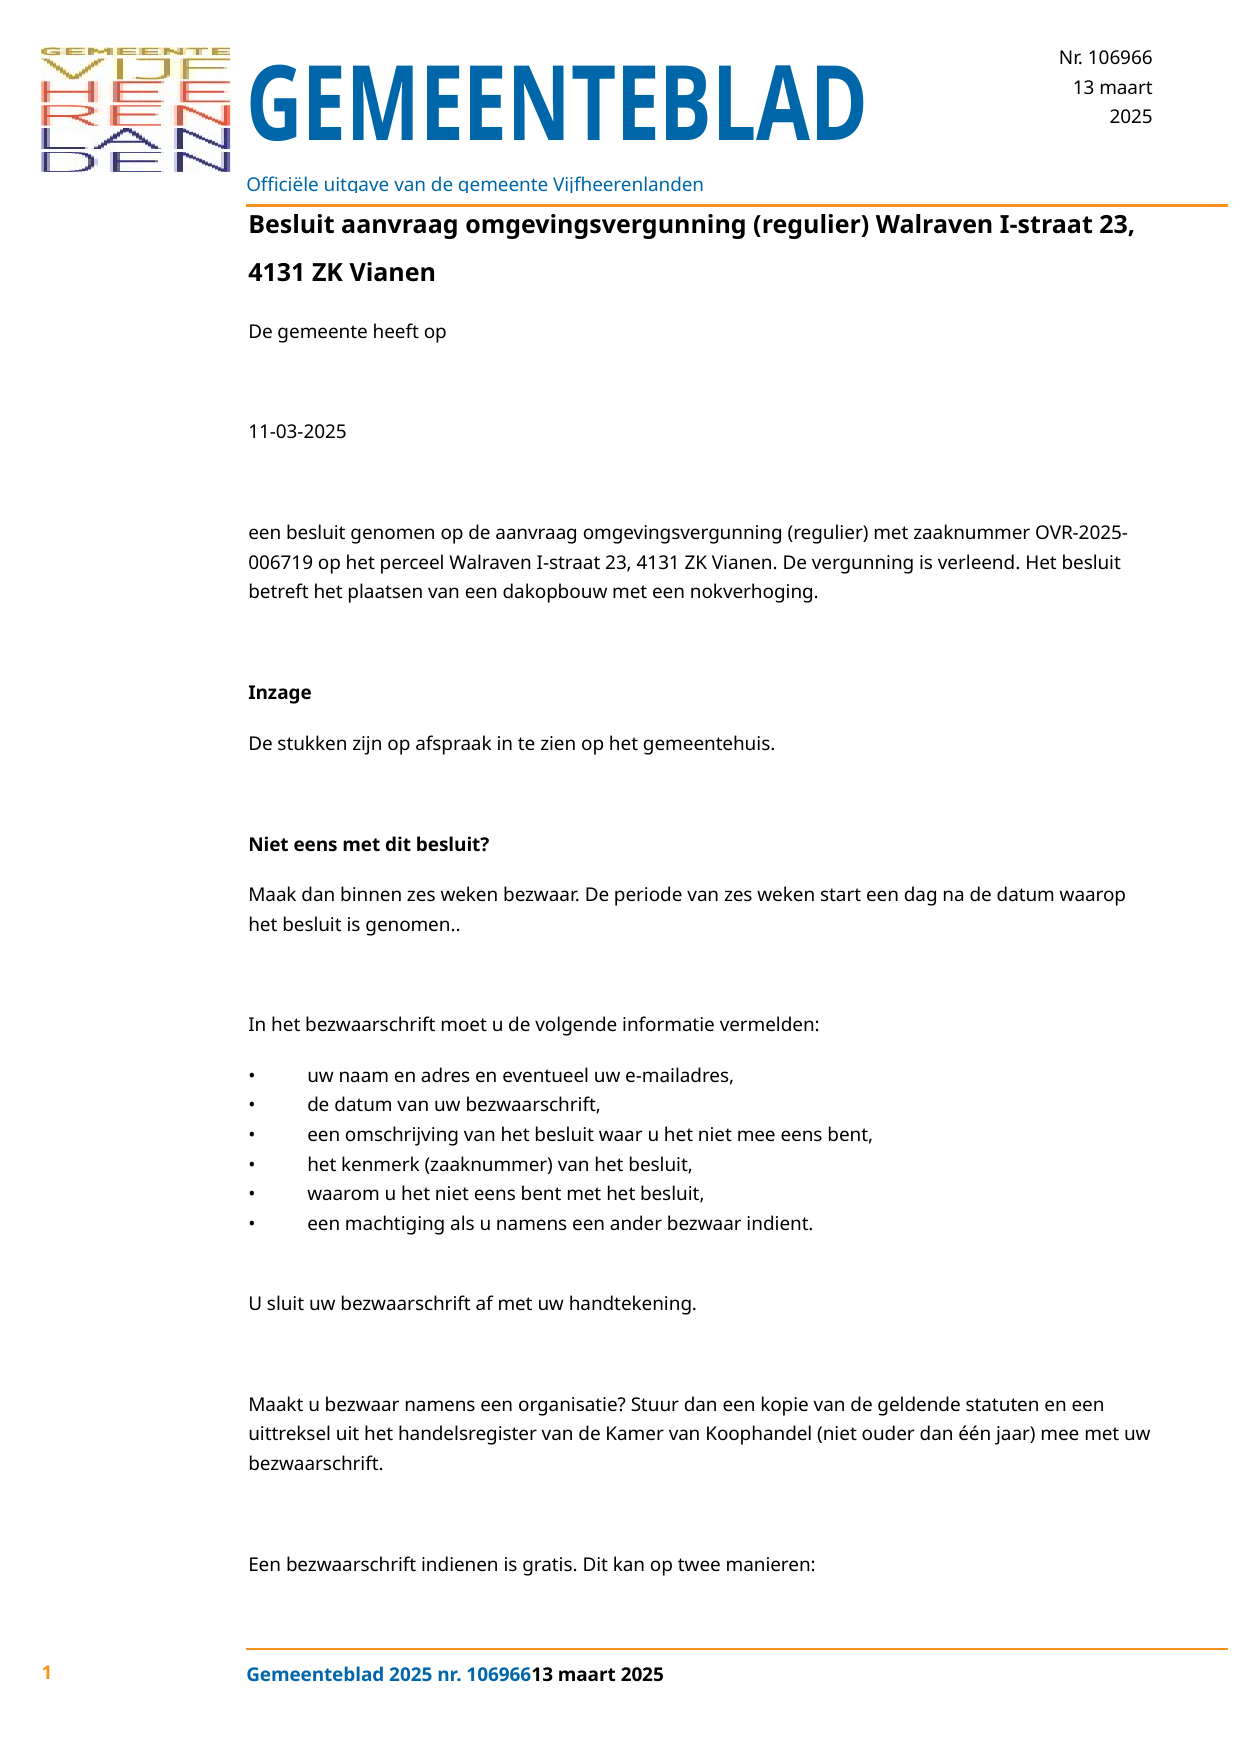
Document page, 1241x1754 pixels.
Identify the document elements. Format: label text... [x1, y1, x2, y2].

list het kenmerk (zaaknummer) van het besluit, [248, 1151, 1152, 1177]
text een besluit genomen op de aanvraag omgevingsvergunning (regulier) met zaaknummer OVR-2025-006719 op het perceel Walraven I-straat 23, 4131 ZK Vianen. De vergunning is verleend. Het besluit betreft het plaatsen van een dakopbouw met een nokverhoging. [248, 519, 1152, 604]
text 11-03-2025 [248, 419, 1152, 444]
list de datum van uw bezwaarschrift, [248, 1092, 1152, 1117]
text Maak dan binnen zes weken bezwaar. De periode van zes weken start een dag na de datum waarop het besluit is genomen.. [248, 881, 1152, 937]
list een omschrijving van het besluit waar u het niet mee eens bent, [248, 1121, 1152, 1147]
list uw naam en adres en eventueel uw e-mailadres, [248, 1062, 1152, 1088]
text U sluit uw bezwaarschrift af met uw handtekening. [248, 1290, 1152, 1316]
text Inzage [248, 679, 1152, 705]
list waarom u het niet eens bent met het besluit, [248, 1180, 1152, 1206]
text Besluit aanvraag omgevingsvergunning (regulier) Walraven I-straat 23, 4131 ZK Vianen [248, 207, 1152, 288]
text Niet eens met dit besluit? [248, 831, 1152, 857]
text De stukken zijn op afspraak in te zien op het gemeentehuis. [248, 730, 1152, 756]
text In het bezwaarschrift moet u de volgende informatie vermelden: [248, 1012, 1152, 1037]
text Een bezwaarschrift indienen is gratis. Dit kan op twee manieren: [248, 1551, 1152, 1577]
list een machtiging als u namens een ander bezwaar indient. [248, 1210, 1152, 1236]
text Maakt u bezwaar namens een organisatie? Stuur dan een kopie van de geldende statuten en een uittreksel uit het handelsregister van de Kamer van Koophandel (niet ouder dan één jaar) mee met uw bezwaarschrift. [248, 1391, 1152, 1476]
picture [41, 47, 231, 172]
text De gemeente heeft op [248, 318, 1152, 344]
